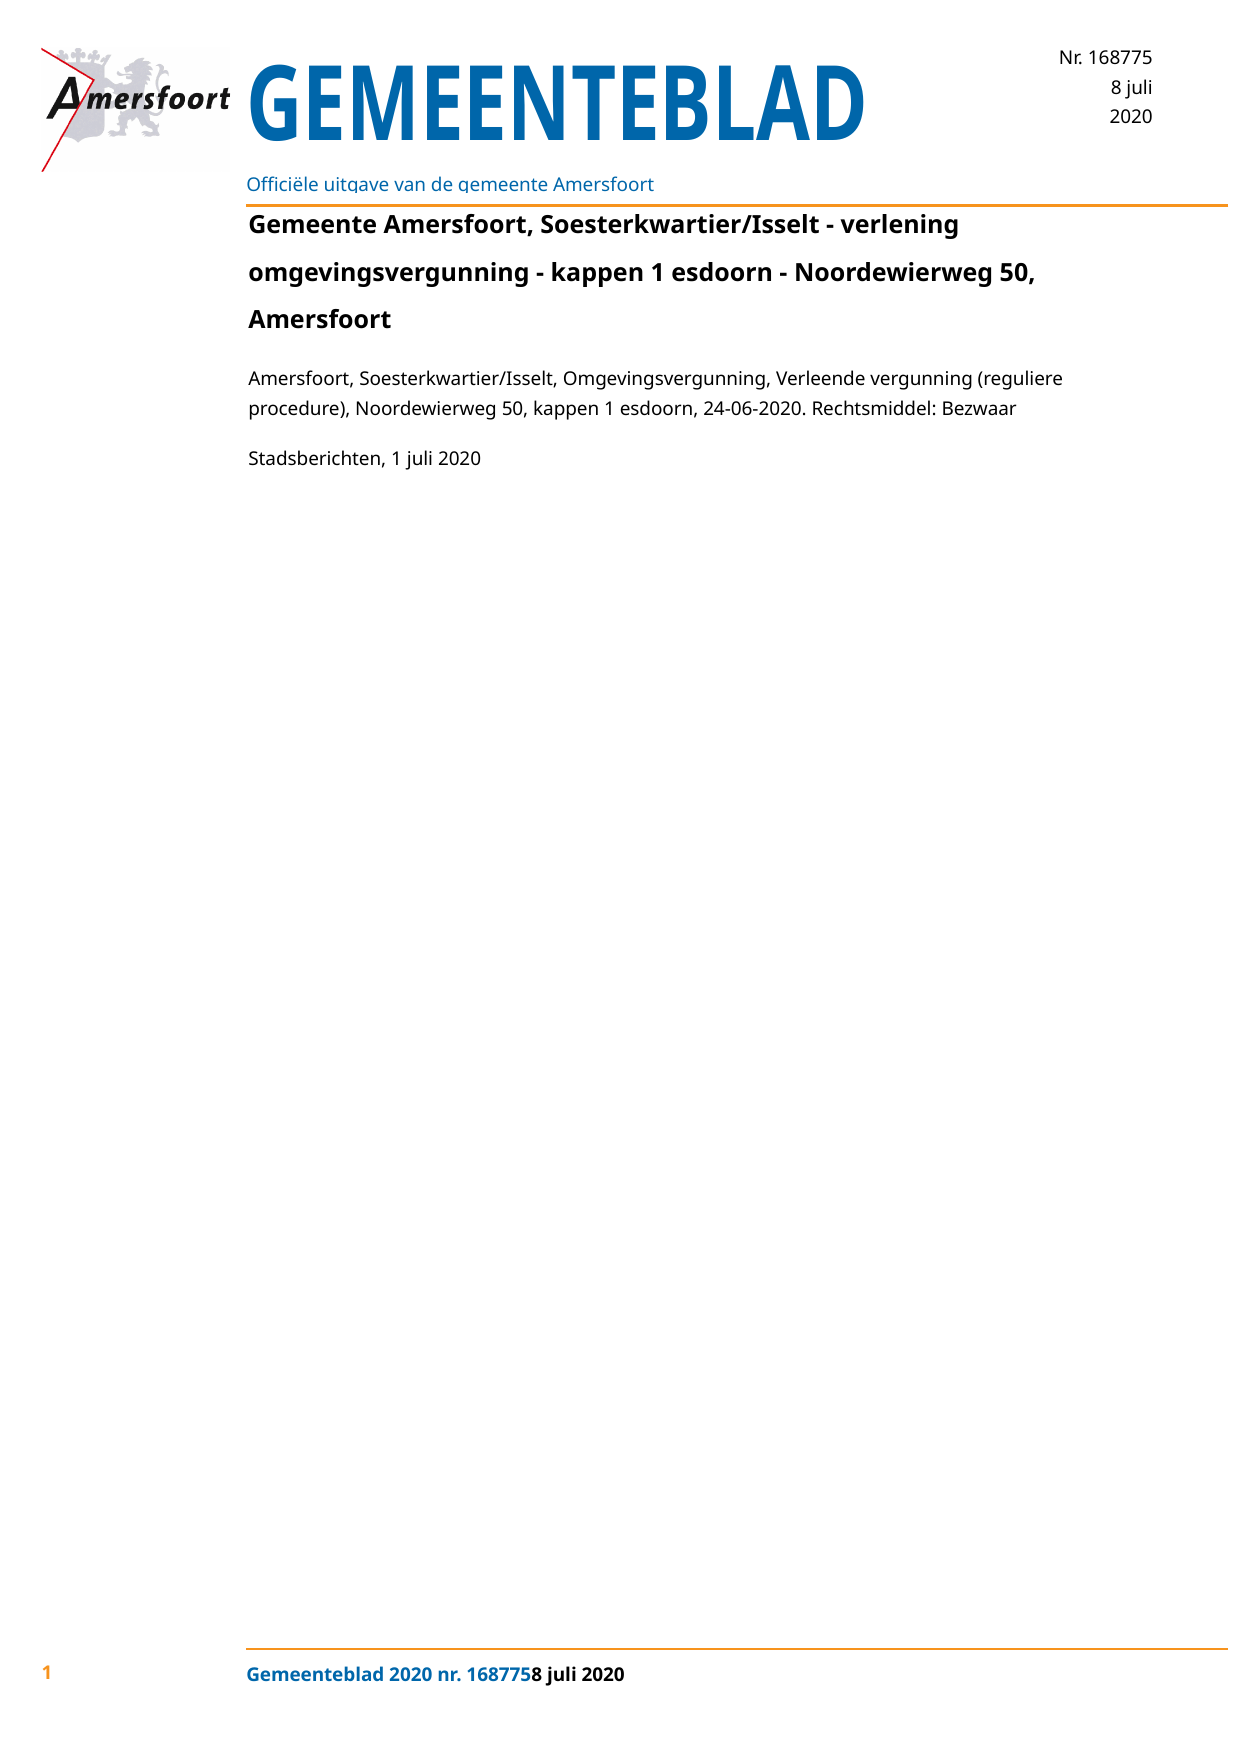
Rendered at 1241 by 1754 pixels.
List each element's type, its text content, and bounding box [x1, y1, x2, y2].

text Stadsberichten, 1 juli 2020 [248, 446, 1152, 471]
text Gemeente Amersfoort, Soesterkwartier/Isselt - verlening omgevingsvergunning - kappen 1 esdoorn - Noordewierweg 50, Amersfoort [248, 207, 1152, 336]
text Amersfoort, Soesterkwartier/Isselt, Omgevingsvergunning, Verleende vergunning (reguliere procedure), Noordewierweg 50, kappen 1 esdoorn, 24-06-2020. Rechtsmiddel: Bezwaar [248, 366, 1152, 421]
picture [41, 47, 231, 172]
